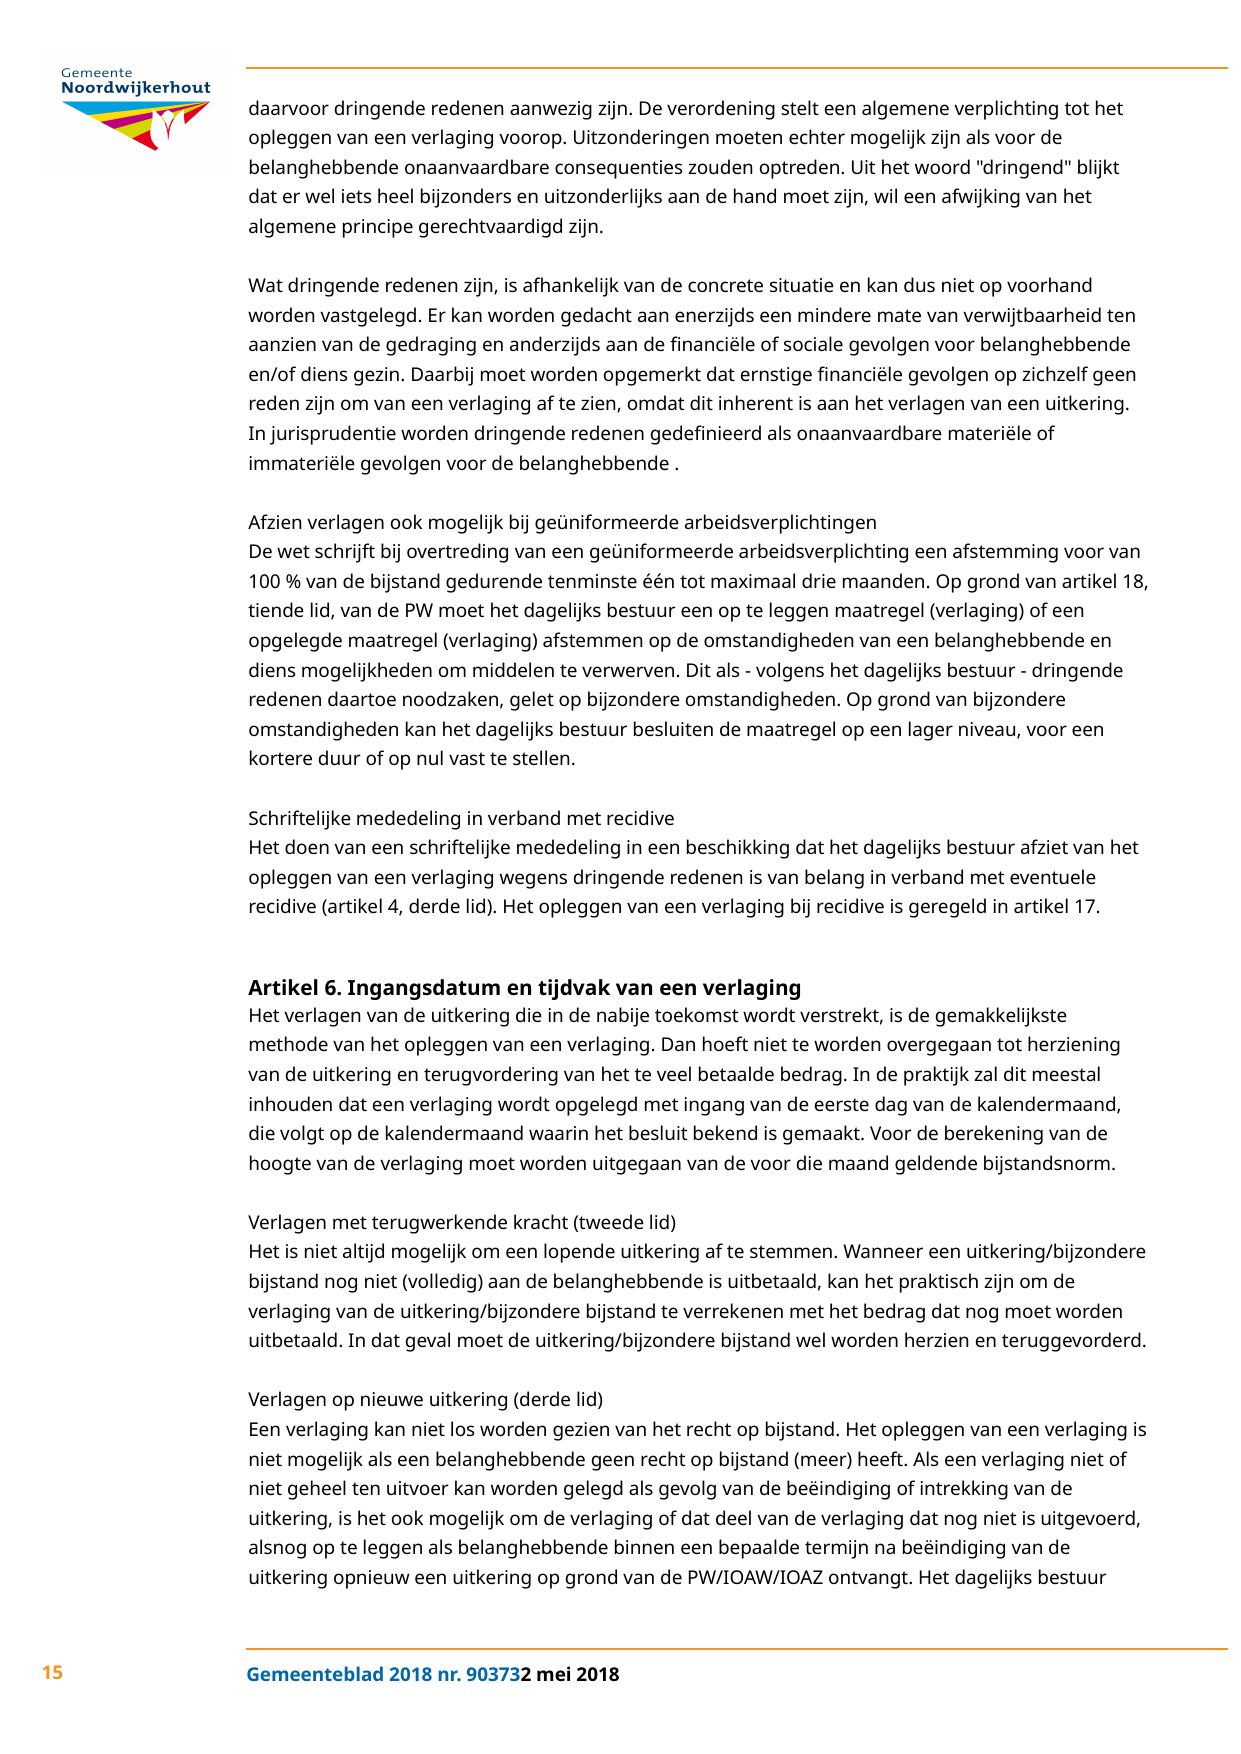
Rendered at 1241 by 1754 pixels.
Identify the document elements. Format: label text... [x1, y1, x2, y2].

text Afzien verlagen ook mogelijk bij geüniformeerde arbeidsverplichtingen [248, 509, 1152, 535]
text Een verlaging kan niet los worden gezien van het recht op bijstand. Het opleggen van een verlaging is niet mogelijk als een belanghebbende geen recht op bijstand (meer) heeft. Als een verlaging niet of niet geheel ten uitvoer kan worden gelegd als gevolg van de beëindiging of intrekking van de uitkering, is het ook mogelijk om de verlaging of dat deel van de verlaging dat nog niet is uitgevoerd, alsnog op te leggen als belanghebbende binnen een bepaalde termijn na beëindiging van de uitkering opnieuw een uitkering op grond van de PW/IOAW/IOAZ ontvangt. Het dagelijks bestuur [248, 1416, 1152, 1590]
text Het verlagen van de uitkering die in de nabije toekomst wordt verstrekt, is de gemakkelijkste methode van het opleggen van een verlaging. Dan hoeft niet te worden overgegaan tot herziening van de uitkering en terugvordering van het te veel betaalde bedrag. In de praktijk zal dit meestal inhouden dat een verlaging wordt opgelegd met ingang van de eerste dag van de kalendermaand, die volgt op de kalendermaand waarin het besluit bekend is gemaakt. Voor de berekening van de hoogte van de verlaging moet worden uitgegaan van de voor die maand geldende bijstandsnorm. [248, 1002, 1152, 1176]
text De wet schrijft bij overtreding van een geüniformeerde arbeidsverplichting een afstemming voor van 100 % van de bijstand gedurende tenminste één tot maximaal drie maanden. Op grond van artikel 18, tiende lid, van de PW moet het dagelijks bestuur een op te leggen maatregel (verlaging) of een opgelegde maatregel (verlaging) afstemmen op de omstandigheden van een belanghebbende en diens mogelijkheden om middelen te verwerven. Dit als - volgens het dagelijks bestuur - dringende redenen daartoe noodzaken, gelet op bijzondere omstandigheden. Op grond van bijzondere omstandigheden kan het dagelijks bestuur besluiten de maatregel op een lager niveau, voor een kortere duur of op nul vast te stellen. [248, 538, 1152, 771]
text Artikel 6. Ingangsdatum en tijdvak van een verlaging [248, 973, 1152, 1002]
text Het is niet altijd mogelijk om een lopende uitkering af te stemmen. Wanneer een uitkering/bijzondere bijstand nog niet (volledig) aan de belanghebbende is uitbetaald, kan het praktisch zijn om de verlaging van de uitkering/bijzondere bijstand te verrekenen met het bedrag dat nog moet worden uitbetaald. In dat geval moet de uitkering/bijzondere bijstand wel worden herzien en teruggevorderd. [248, 1239, 1152, 1353]
text Wat dringende redenen zijn, is afhankelijk van de concrete situatie en kan dus niet op voorhand worden vastgelegd. Er kan worden gedacht aan enerzijds een mindere mate van verwijtbaarheid ten aanzien van de gedraging en anderzijds aan de financiële of sociale gevolgen voor belanghebbende en/of diens gezin. Daarbij moet worden opgemerkt dat ernstige financiële gevolgen op zichzelf geen reden zijn om van een verlaging af te zien, omdat dit inherent is aan het verlagen van een uitkering. In jurisprudentie worden dringende redenen gedefinieerd als onaanvaardbare materiële of immateriële gevolgen voor de belanghebbende . [248, 272, 1152, 476]
text daarvoor dringende redenen aanwezig zijn. De verordening stelt een algemene verplichting tot het opleggen van een verlaging voorop. Uitzonderingen moeten echter mogelijk zijn als voor de belanghebbende onaanvaardbare consequenties zouden optreden. Uit het woord "dringend" blijkt dat er wel iets heel bijzonders en uitzonderlijks aan de hand moet zijn, wil een afwijking van het algemene principe gerechtvaardigd zijn. [248, 95, 1152, 239]
text Het doen van een schriftelijke mededeling in een beschikking dat het dagelijks bestuur afziet van het opleggen van een verlaging wegens dringende redenen is van belang in verband met eventuele recidive (artikel 4, derde lid). Het opleggen van een verlaging bij recidive is geregeld in artikel 17. [248, 834, 1152, 919]
picture [41, 47, 231, 172]
text Schriftelijke mededeling in verband met recidive [248, 805, 1152, 831]
text Verlagen met terugwerkende kracht (tweede lid) [248, 1209, 1152, 1235]
text Verlagen op nieuwe uitkering (derde lid) [248, 1387, 1152, 1412]
